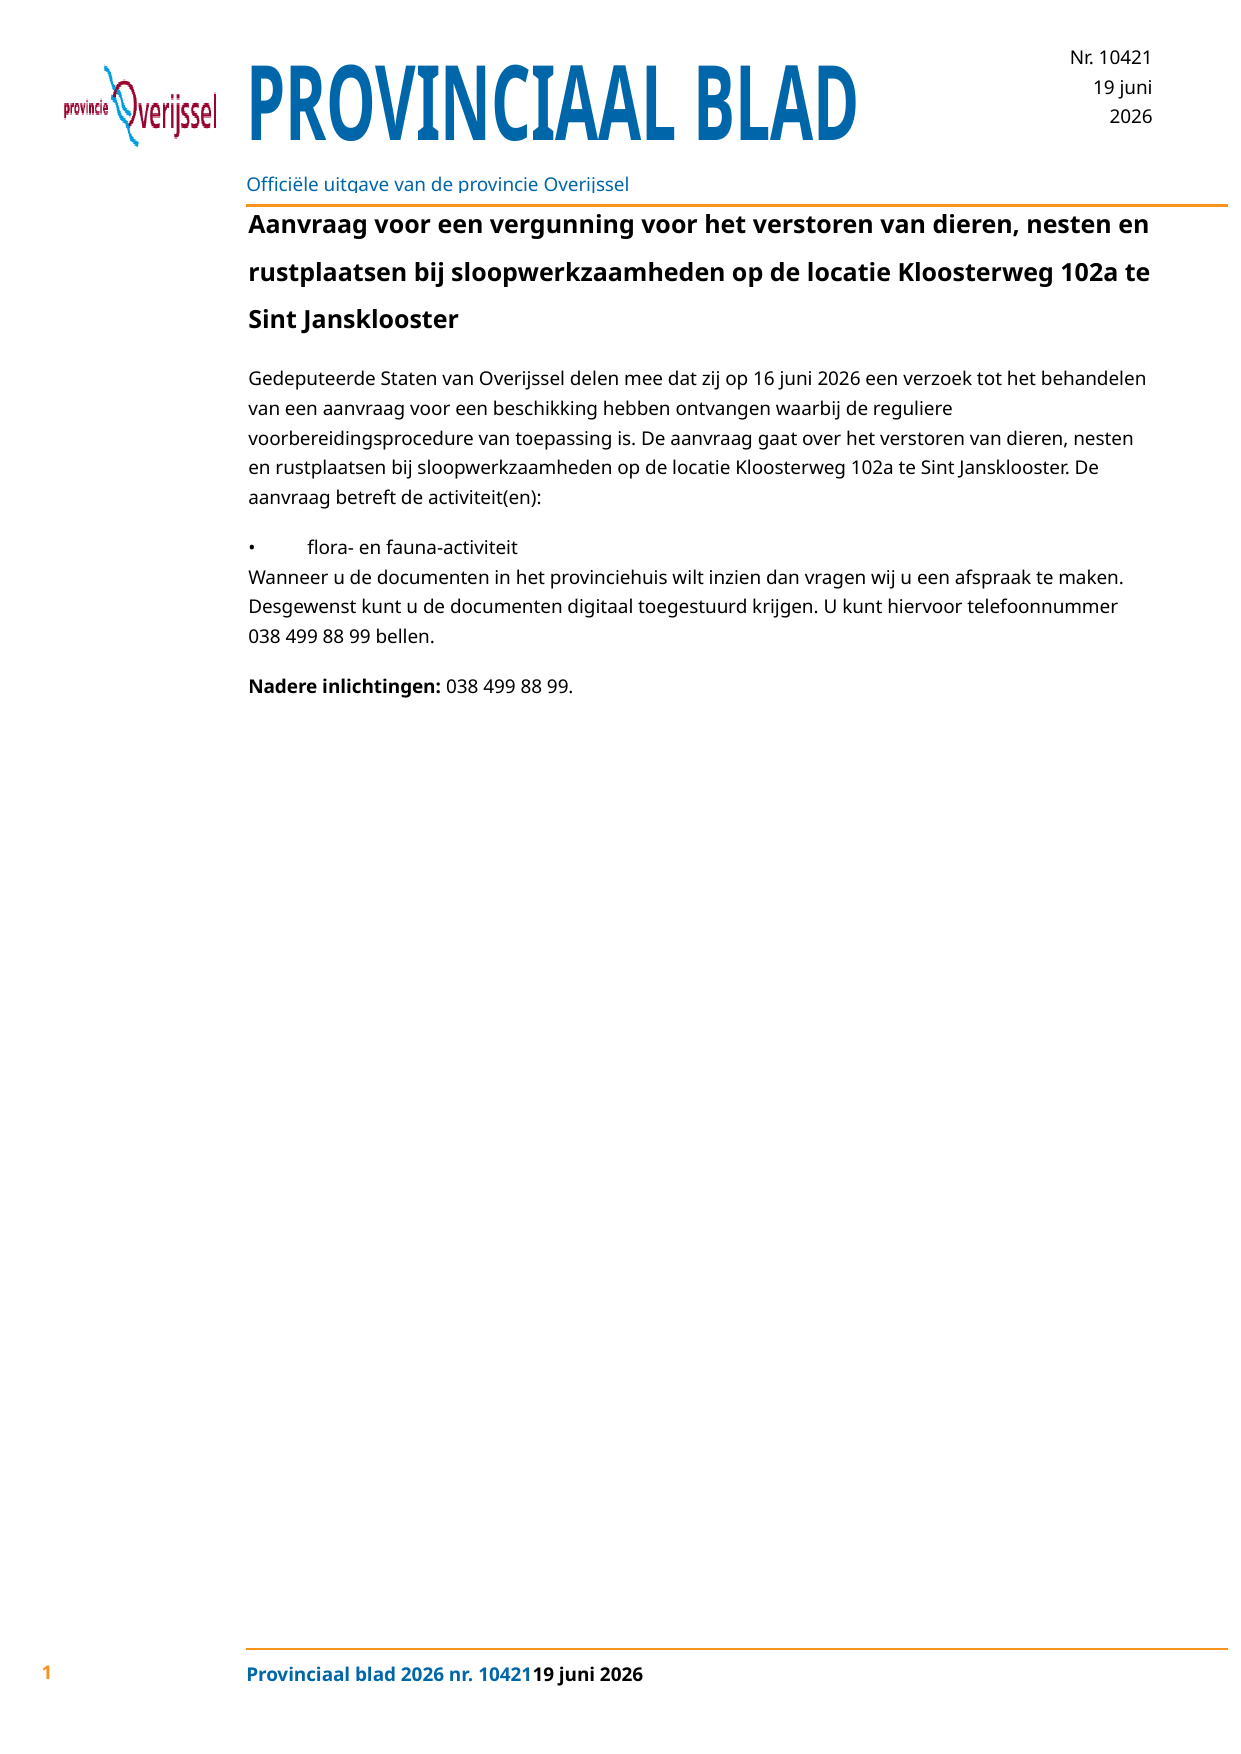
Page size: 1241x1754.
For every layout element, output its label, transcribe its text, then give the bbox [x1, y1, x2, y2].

text Nadere inlichtingen: 038 499 88 99. [248, 673, 1152, 699]
text Gedeputeerde Staten van Overijssel delen mee dat zij op 16 juni 2026 een verzoek tot het behandelen van een aanvraag voor een beschikking hebben ontvangen waarbij de reguliere voorbereidingsprocedure van toepassing is. De aanvraag gaat over het verstoren van dieren, nesten en rustplaatsen bij sloopwerkzaamheden op de locatie Kloosterweg 102a te Sint Jansklooster. De aanvraag betreft de activiteit(en): [248, 366, 1152, 509]
list flora- en fauna-activiteit [248, 534, 1152, 560]
picture [41, 47, 231, 172]
text Aanvraag voor een vergunning voor het verstoren van dieren, nesten en rustplaatsen bij sloopwerkzaamheden op de locatie Kloosterweg 102a te Sint Jansklooster [248, 207, 1152, 336]
text Wanneer u de documenten in het provinciehuis wilt inzien dan vragen wij u een afspraak te maken. Desgewenst kunt u de documenten digitaal toegestuurd krijgen. U kunt hiervoor telefoonnummer 038 499 88 99 bellen. [248, 564, 1152, 649]
